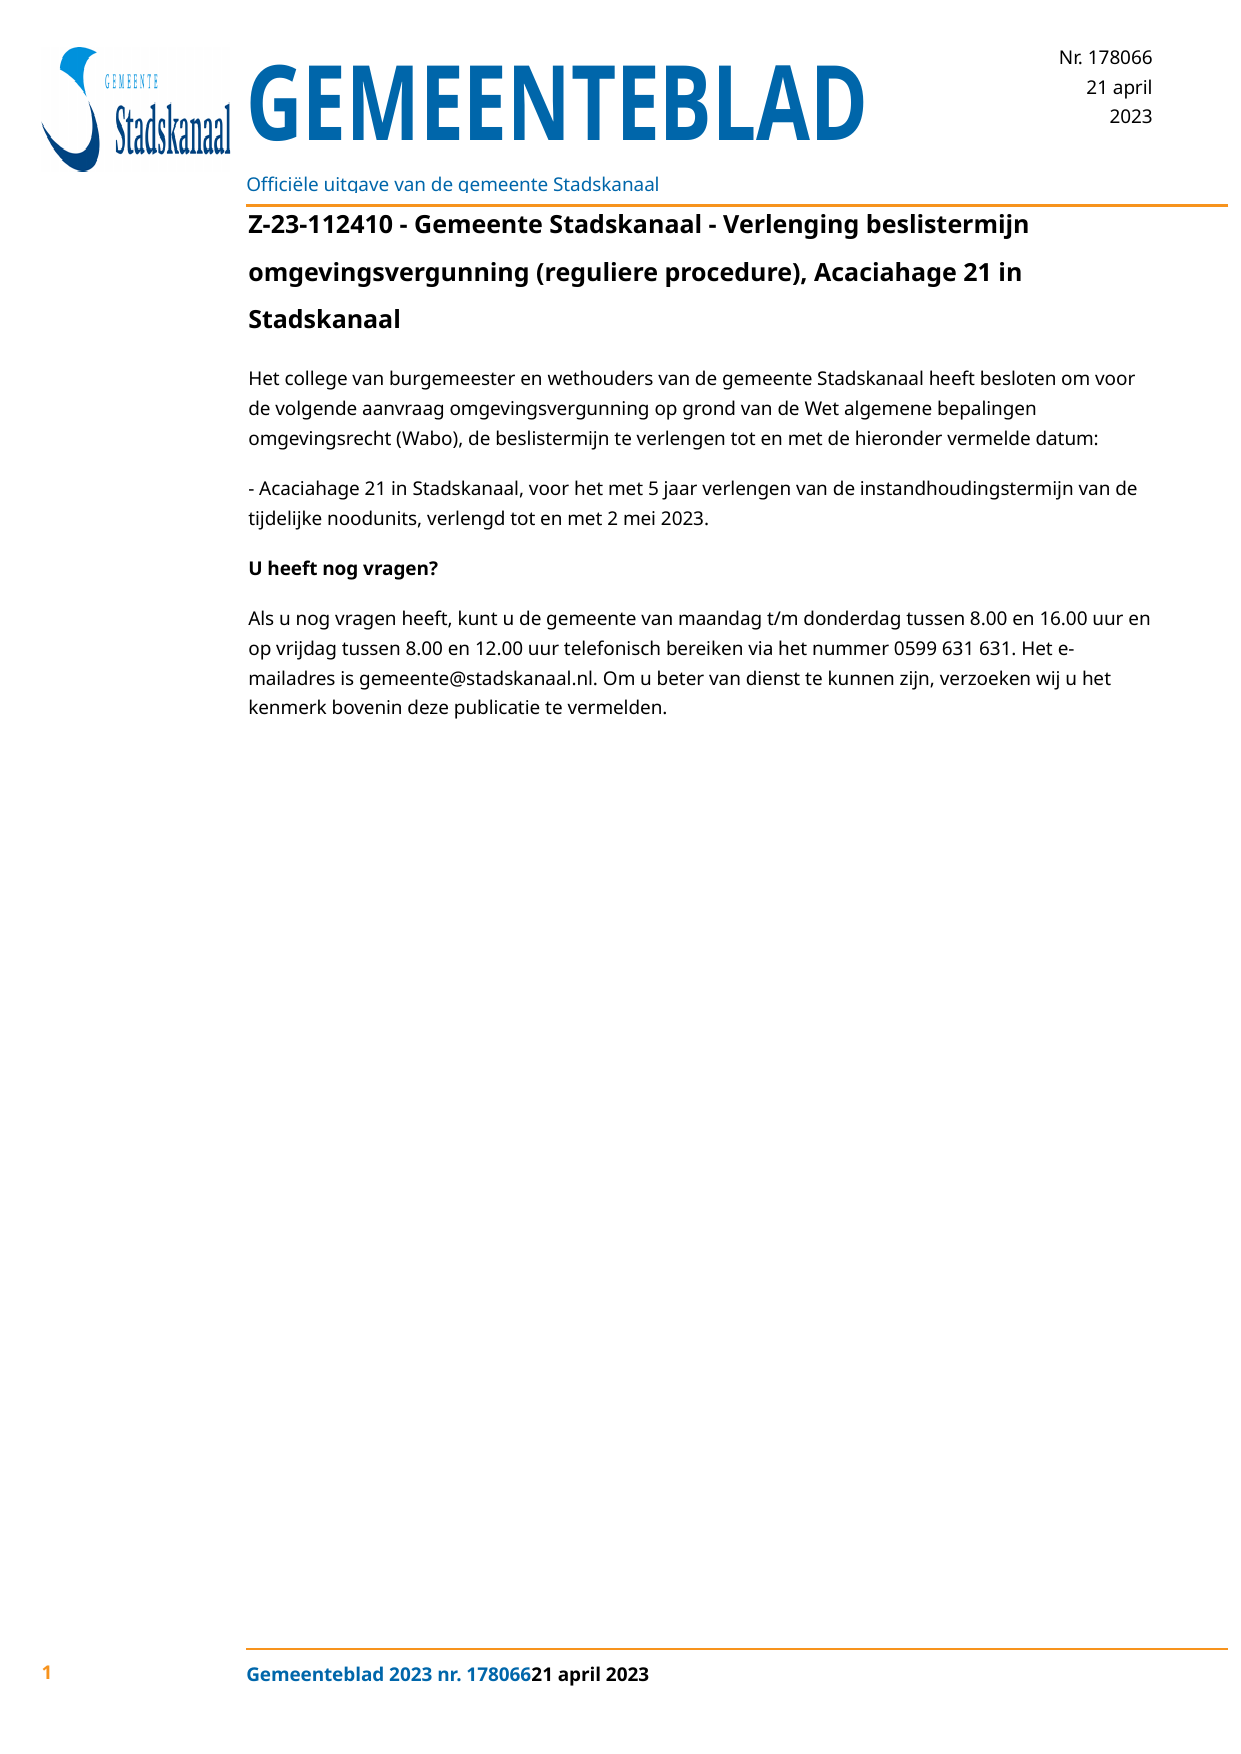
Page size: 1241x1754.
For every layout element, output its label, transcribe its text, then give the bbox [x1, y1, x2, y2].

text - Acaciahage 21 in Stadskanaal, voor het met 5 jaar verlengen van de instandhoudingstermijn van de tijdelijke noodunits, verlengd tot en met 2 mei 2023. [248, 475, 1152, 530]
text Het college van burgemeester en wethouders van de gemeente Stadskanaal heeft besloten om voor de volgende aanvraag omgevingsvergunning op grond van de Wet algemene bepalingen omgevingsrecht (Wabo), de beslistermijn te verlengen tot en met de hieronder vermelde datum: [248, 366, 1152, 450]
text Als u nog vragen heeft, kunt u de gemeente van maandag t/m donderdag tussen 8.00 en 16.00 uur en op vrijdag tussen 8.00 en 12.00 uur telefonisch bereiken via het nummer 0599 631 631. Het e-mailadres is gemeente@stadskanaal.nl. Om u beter van dienst te kunnen zijn, verzoeken wij u het kenmerk bovenin deze publicatie te vermelden. [248, 606, 1152, 720]
text U heeft nog vragen? [248, 555, 1152, 581]
picture [41, 47, 231, 172]
text Z-23-112410 - Gemeente Stadskanaal - Verlenging beslistermijn omgevingsvergunning (reguliere procedure), Acaciahage 21 in Stadskanaal [248, 207, 1152, 336]
